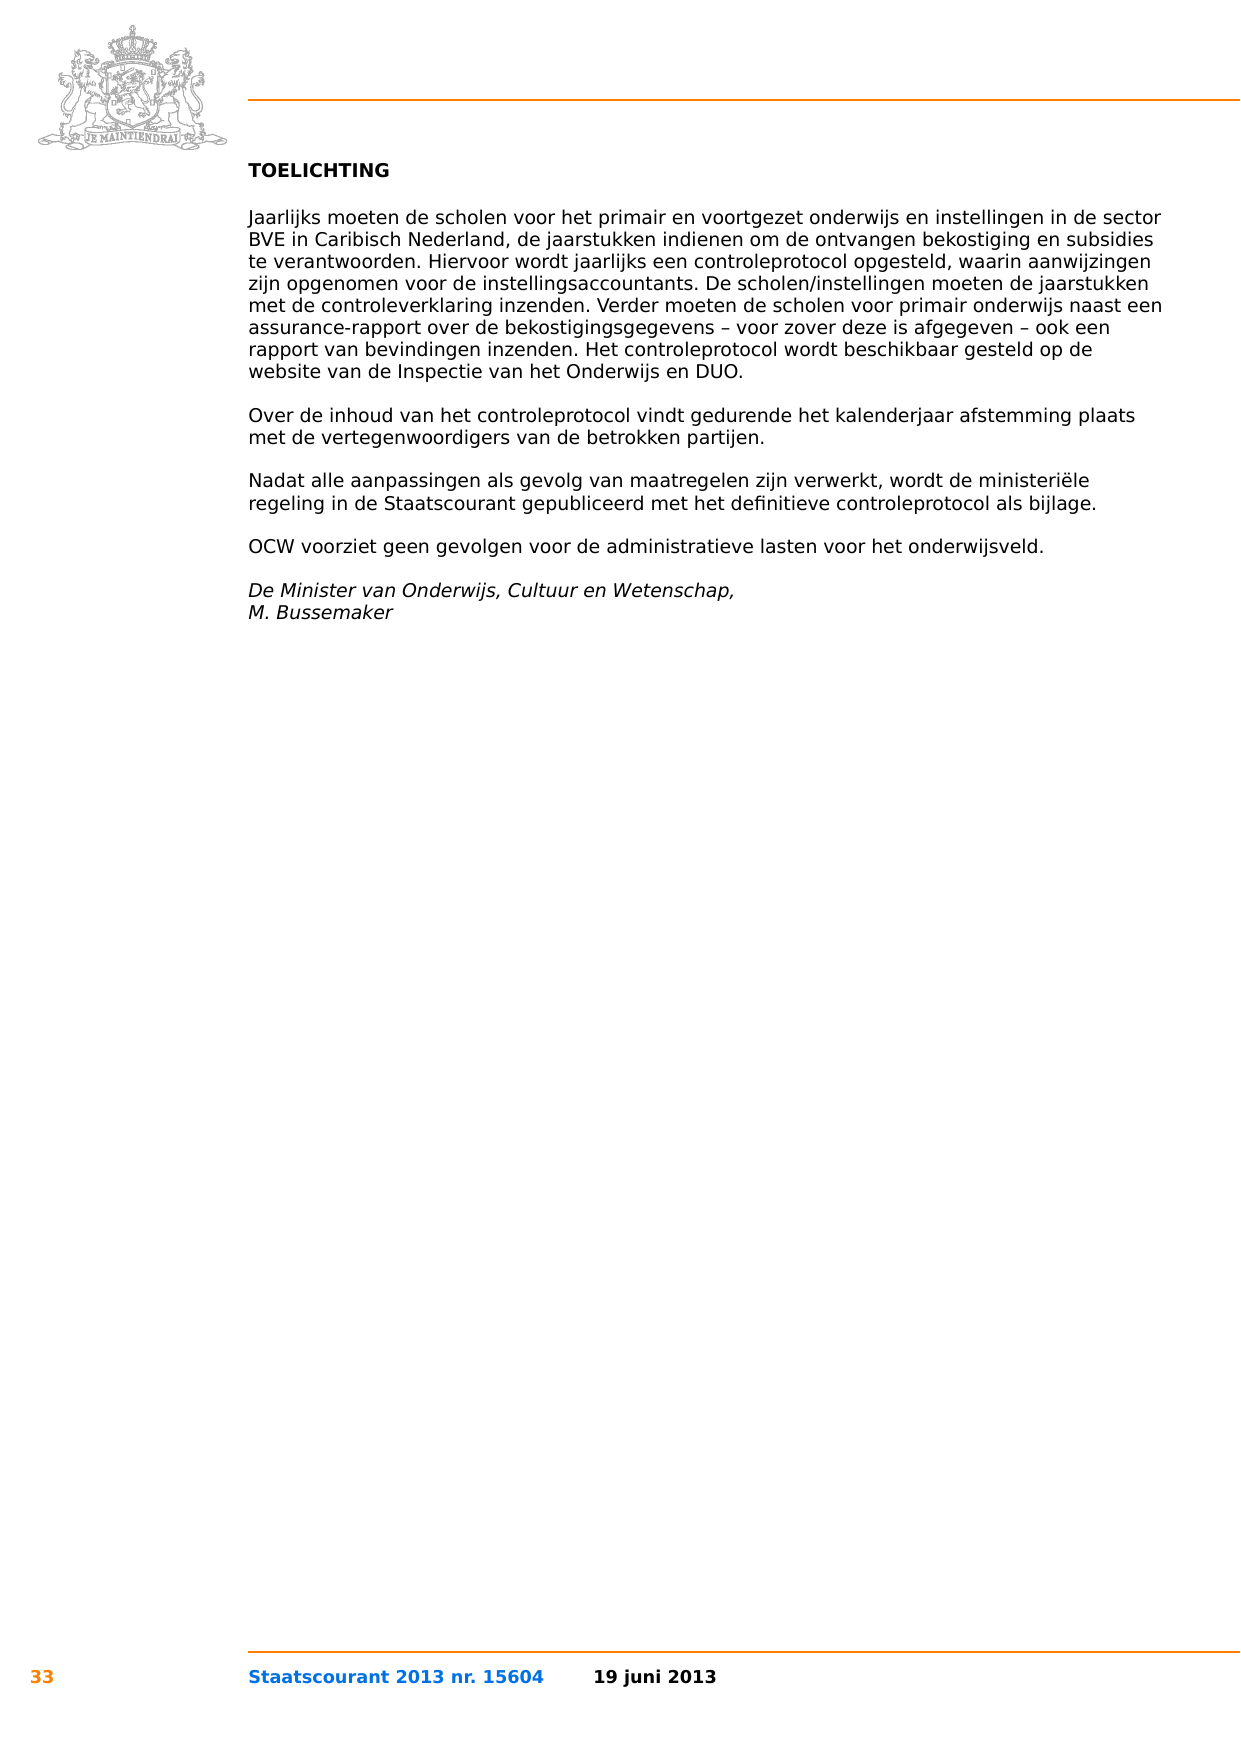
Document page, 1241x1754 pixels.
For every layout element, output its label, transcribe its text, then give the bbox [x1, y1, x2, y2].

text Over de inhoud van het controleprotocol vindt gedurende het kalenderjaar afstemming plaats met de vertegenwoordigers van de betrokken partijen. [248, 404, 1163, 448]
subtitle TOELICHTING [248, 160, 1163, 182]
text Nadat alle aanpassingen als gevolg van maatregelen zijn verwerkt, wordt de ministeriële regeling in de Staatscourant gepubliceerd met het definitieve controleprotocol als bijlage. [248, 470, 1163, 514]
text De Minister van Onderwijs, Cultuur en Wetenschap, M. Bussemaker [248, 580, 1163, 624]
picture [38, 25, 227, 150]
text Jaarlijks moeten de scholen voor het primair en voortgezet onderwijs en instellingen in de sector BVE in Caribisch Nederland, de jaarstukken indienen om de ontvangen bekostiging en subsidies te verantwoorden. Hiervoor wordt jaarlijks een controleprotocol opgesteld, waarin aanwijzingen zijn opgenomen voor de instellingsaccountants. De scholen/instellingen moeten de jaarstukken met de controleverklaring inzenden. Verder moeten de scholen voor primair onderwijs naast een assurance-rapport over de bekostigingsgegevens – voor zover deze is afgegeven – ook een rapport van bevindingen inzenden. Het controleprotocol wordt beschikbaar gesteld op de website van de Inspectie van het Onderwijs en DUO. [248, 207, 1163, 383]
text OCW voorziet geen gevolgen voor de administratieve lasten voor het onderwijsveld. [248, 536, 1163, 558]
